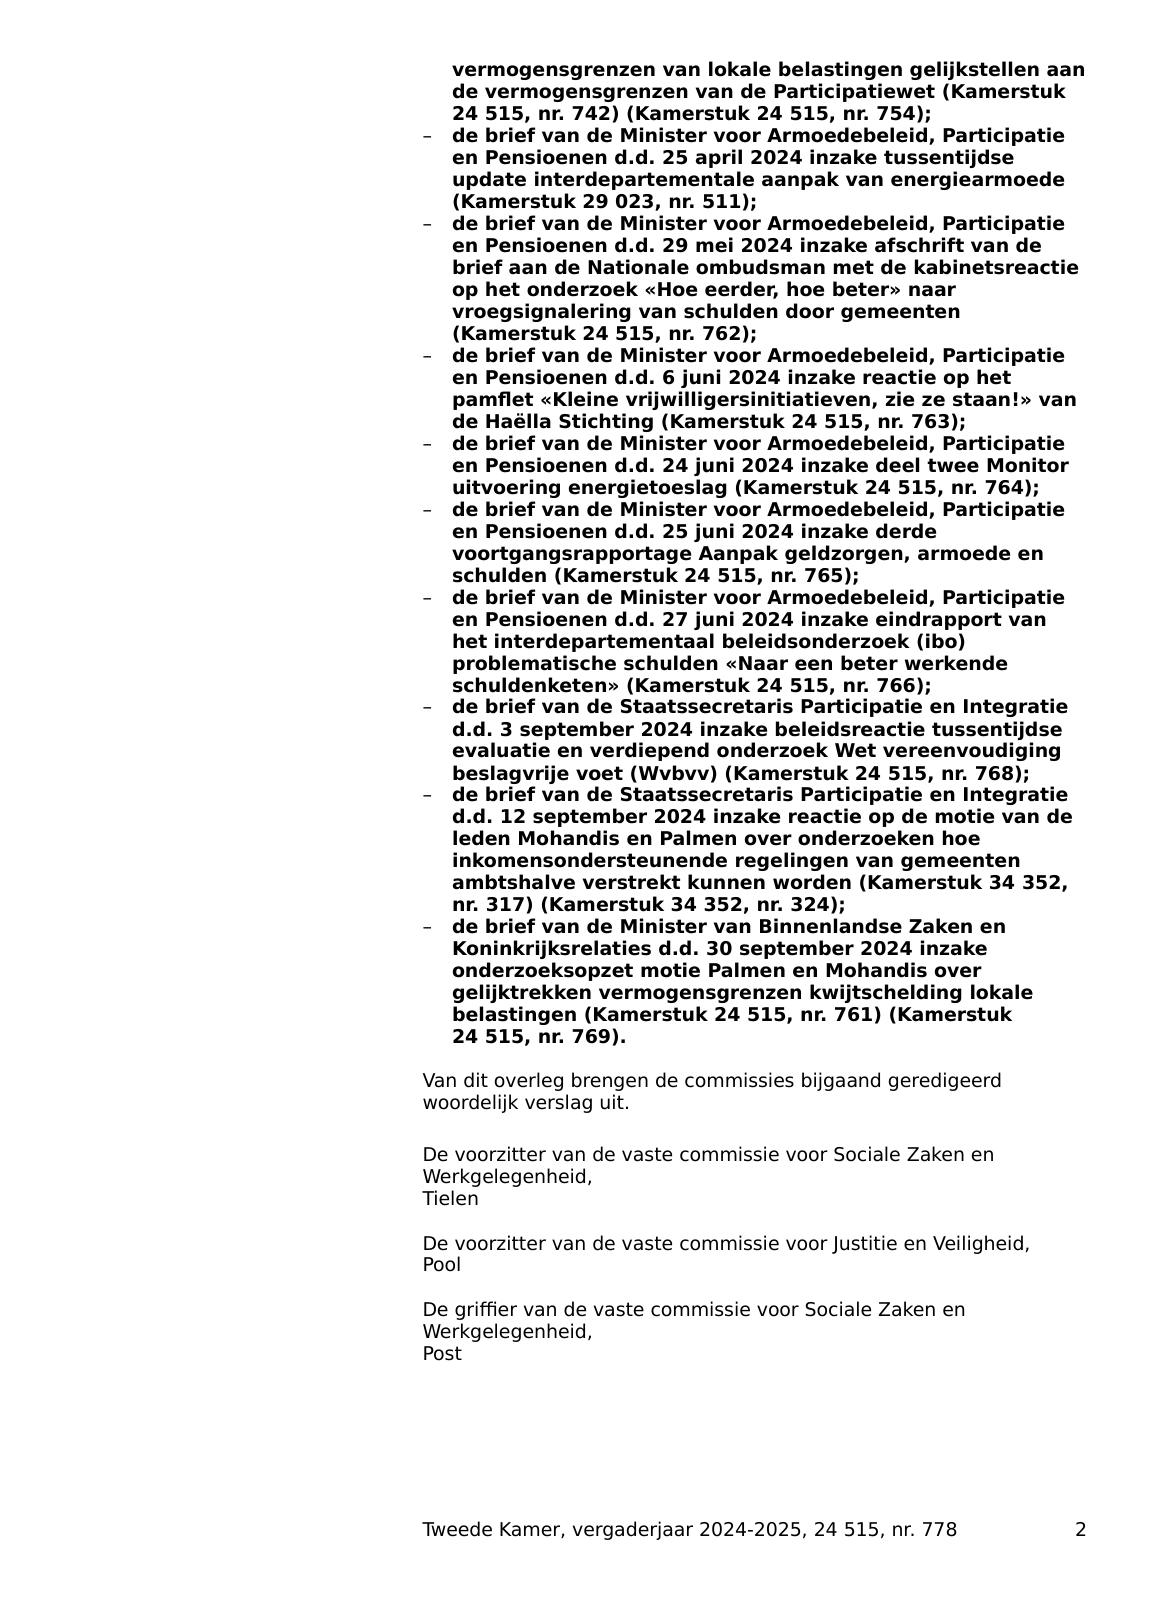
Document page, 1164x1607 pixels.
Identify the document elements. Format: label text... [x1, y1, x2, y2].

text vermogensgrenzen van lokale belastingen gelijkstellen aan de vermogensgrenzen van de Participatiewet (Kamerstuk 24 515, nr. 742) (Kamerstuk 24 515, nr. 754); [422, 59, 1087, 125]
text – de brief van de Staatssecretaris Participatie en Integratie d.d. 12 september 2024 inzake reactie op de motie van de leden Mohandis en Palmen over onderzoeken hoe inkomensondersteunende regelingen van gemeenten ambtshalve verstrekt kunnen worden (Kamerstuk 34 352, nr. 317) (Kamerstuk 34 352, nr. 324); [422, 784, 1087, 916]
text Van dit overleg brengen de commissies bijgaand geredigeerd woordelijk verslag uit. [422, 1070, 1087, 1114]
text – de brief van de Staatssecretaris Participatie en Integratie d.d. 3 september 2024 inzake beleidsreactie tussentijdse evaluatie en verdiepend onderzoek Wet vereenvoudiging beslagvrije voet (Wvbvv) (Kamerstuk 24 515, nr. 768); [422, 696, 1087, 784]
text De voorzitter van de vaste commissie voor Justitie en Veiligheid, Pool [422, 1232, 1087, 1276]
text – de brief van de Minister voor Armoedebeleid, Participatie en Pensioenen d.d. 25 april 2024 inzake tussentijdse update interdepartementale aanpak van energiearmoede (Kamerstuk 29 023, nr. 511); [422, 125, 1087, 213]
text – de brief van de Minister voor Armoedebeleid, Participatie en Pensioenen d.d. 25 juni 2024 inzake derde voortgangsrapportage Aanpak geldzorgen, armoede en schulden (Kamerstuk 24 515, nr. 765); [422, 499, 1087, 587]
text – de brief van de Minister voor Armoedebeleid, Participatie en Pensioenen d.d. 29 mei 2024 inzake afschrift van de brief aan de Nationale ombudsman met de kabinetsreactie op het onderzoek «Hoe eerder, hoe beter» naar vroegsignalering van schulden door gemeenten (Kamerstuk 24 515, nr. 762); [422, 213, 1087, 345]
text – de brief van de Minister van Binnenlandse Zaken en Koninkrijksrelaties d.d. 30 september 2024 inzake onderzoeksopzet motie Palmen en Mohandis over gelijktrekken vermogensgrenzen kwijtschelding lokale belastingen (Kamerstuk 24 515, nr. 761) (Kamerstuk 24 515, nr. 769). [422, 916, 1087, 1048]
text De voorzitter van de vaste commissie voor Sociale Zaken en Werkgelegenheid, Tielen [422, 1144, 1087, 1210]
text – de brief van de Minister voor Armoedebeleid, Participatie en Pensioenen d.d. 27 juni 2024 inzake eindrapport van het interdepartementaal beleidsonderzoek (ibo) problematische schulden «Naar een beter werkende schuldenketen» (Kamerstuk 24 515, nr. 766); [422, 587, 1087, 696]
text – de brief van de Minister voor Armoedebeleid, Participatie en Pensioenen d.d. 24 juni 2024 inzake deel twee Monitor uitvoering energietoeslag (Kamerstuk 24 515, nr. 764); [422, 433, 1087, 499]
text – de brief van de Minister voor Armoedebeleid, Participatie en Pensioenen d.d. 6 juni 2024 inzake reactie op het pamflet «Kleine vrijwilligersinitiatieven, zie ze staan!» van de Haëlla Stichting (Kamerstuk 24 515, nr. 763); [422, 345, 1087, 433]
text De griffier van de vaste commissie voor Sociale Zaken en Werkgelegenheid, Post [422, 1298, 1087, 1364]
